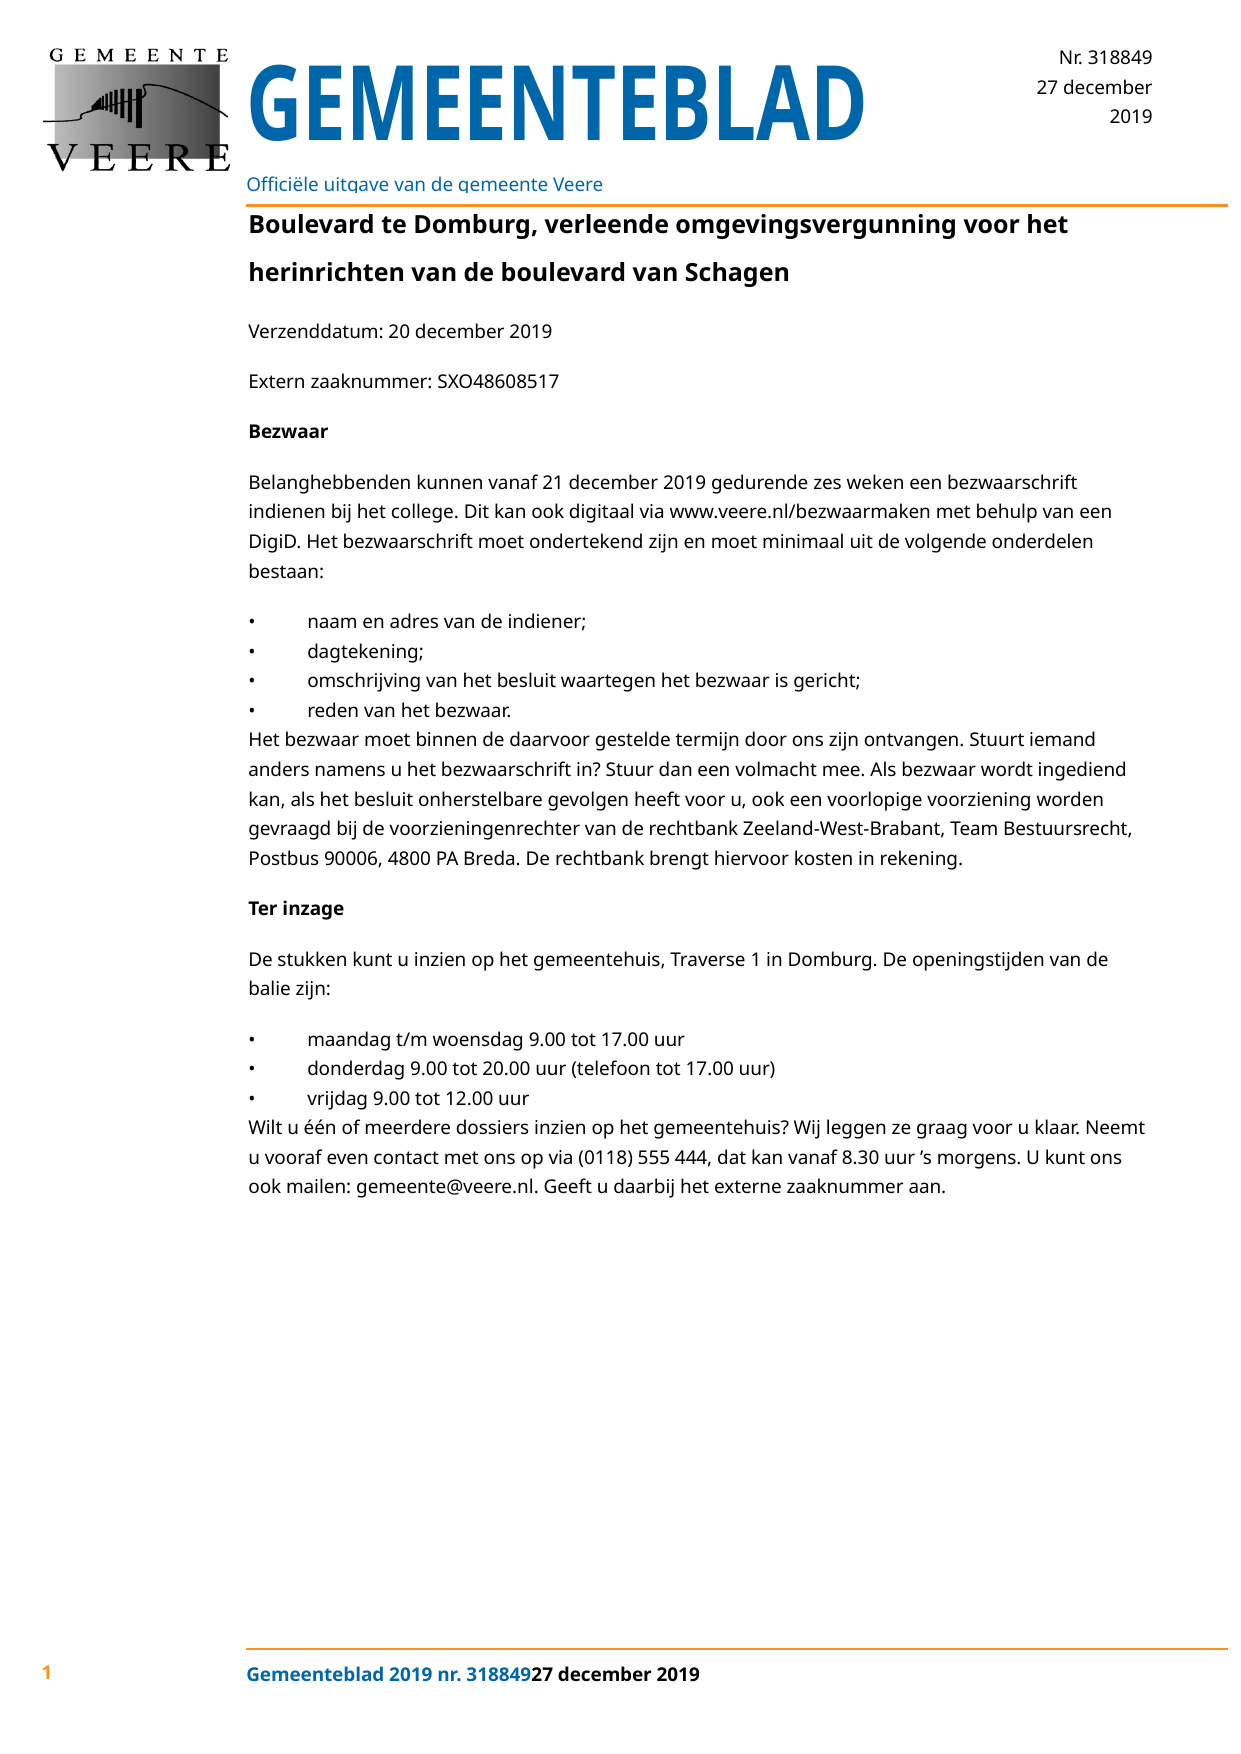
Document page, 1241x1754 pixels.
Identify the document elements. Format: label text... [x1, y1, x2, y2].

list reden van het bezwaar. [248, 697, 1152, 723]
text De stukken kunt u inzien op het gemeentehuis, Traverse 1 in Domburg. De openingstijden van de balie zijn: [248, 946, 1152, 1001]
text Extern zaaknummer: SXO48608517 [248, 368, 1152, 394]
list naam en adres van de indiener; [248, 608, 1152, 634]
text Wilt u één of meerdere dossiers inzien op het gemeentehuis? Wij leggen ze graag voor u klaar. Neemt u vooraf even contact met ons op via (0118) 555 444, dat kan vanaf 8.30 uur ’s morgens. U kunt ons ook mailen: gemeente@veere.nl. Geeft u daarbij het externe zaaknummer aan. [248, 1114, 1152, 1199]
text Verzenddatum: 20 december 2019 [248, 318, 1152, 344]
text Het bezwaar moet binnen de daarvoor gestelde termijn door ons zijn ontvangen. Stuurt iemand anders namens u het bezwaarschrift in? Stuur dan een volmacht mee. Als bezwaar wordt ingediend kan, als het besluit onherstelbare gevolgen heeft voor u, ook een voorlopige voorziening worden gevraagd bij de voorzieningenrechter van de rechtbank Zeeland-West-Brabant, Team Bestuursrecht, Postbus 90006, 4800 PA Breda. De rechtbank brengt hiervoor kosten in rekening. [248, 727, 1152, 871]
list vrijdag 9.00 tot 12.00 uur [248, 1085, 1152, 1111]
text Ter inzage [248, 895, 1152, 921]
text Bezwaar [248, 419, 1152, 444]
picture [41, 47, 231, 172]
list omschrijving van het besluit waartegen het bezwaar is gericht; [248, 667, 1152, 693]
list donderdag 9.00 tot 20.00 uur (telefoon tot 17.00 uur) [248, 1055, 1152, 1081]
text Boulevard te Domburg, verleende omgevingsvergunning voor het herinrichten van de boulevard van Schagen [248, 207, 1152, 288]
list dagtekening; [248, 638, 1152, 664]
text Belanghebbenden kunnen vanaf 21 december 2019 gedurende zes weken een bezwaarschrift indienen bij het college. Dit kan ook digitaal via www.veere.nl/bezwaarmaken met behulp van een DigiD. Het bezwaarschrift moet ondertekend zijn en moet minimaal uit de volgende onderdelen bestaan: [248, 469, 1152, 584]
list maandag t/m woensdag 9.00 tot 17.00 uur [248, 1026, 1152, 1052]
